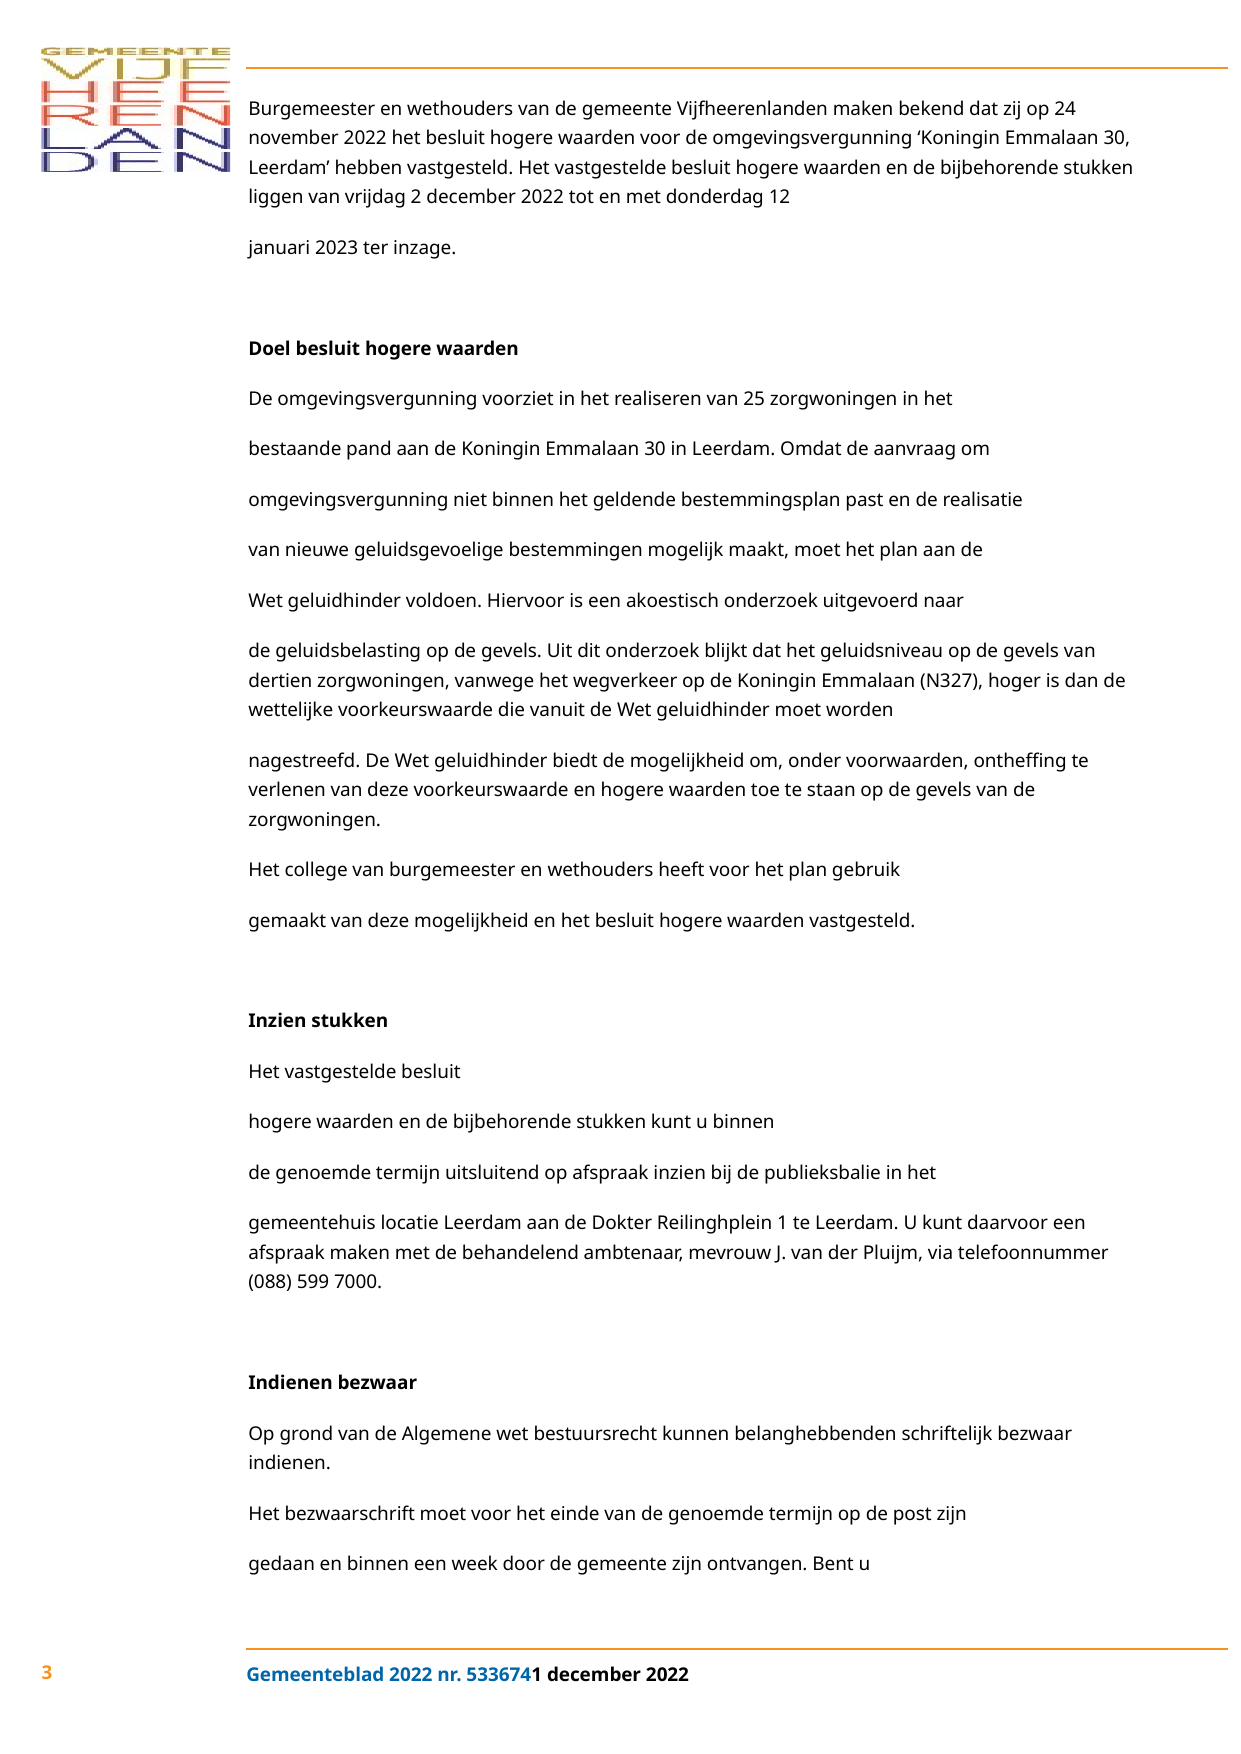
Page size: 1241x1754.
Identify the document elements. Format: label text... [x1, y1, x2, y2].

text Het vastgestelde besluit [248, 1058, 1152, 1084]
text januari 2023 ter inzage. [248, 234, 1152, 260]
text Op grond van de Algemene wet bestuursrecht kunnen belanghebbenden schriftelijk bezwaar indienen. [248, 1420, 1152, 1475]
picture [41, 47, 231, 172]
text gemeentehuis locatie Leerdam aan de Dokter Reilinghplein 1 te Leerdam. U kunt daarvoor een afspraak maken met de behandelend ambtenaar, mevrouw J. van der Pluijm, via telefoonnummer (088) 599 7000. [248, 1209, 1152, 1294]
text Het bezwaarschrift moet voor het einde van de genoemde termijn op de post zijn [248, 1500, 1152, 1526]
text De omgevingsvergunning voorziet in het realiseren van 25 zorgwoningen in het [248, 385, 1152, 411]
text Inzien stukken [248, 1008, 1152, 1033]
text Het college van burgemeester en wethouders heeft voor het plan gebruik [248, 856, 1152, 882]
text hogere waarden en de bijbehorende stukken kunt u binnen [248, 1108, 1152, 1134]
text gemaakt van deze mogelijkheid en het besluit hogere waarden vastgesteld. [248, 907, 1152, 933]
text van nieuwe geluidsgevoelige bestemmingen mogelijk maakt, moet het plan aan de [248, 536, 1152, 562]
text gedaan en binnen een week door de gemeente zijn ontvangen. Bent u [248, 1550, 1152, 1576]
text de geluidsbelasting op de gevels. Uit dit onderzoek blijkt dat het geluidsniveau op de gevels van dertien zorgwoningen, vanwege het wegverkeer op de Koningin Emmalaan (N327), hoger is dan de wettelijke voorkeurswaarde die vanuit de Wet geluidhinder moet worden [248, 637, 1152, 722]
text omgevingsvergunning niet binnen het geldende bestemmingsplan past en de realisatie [248, 486, 1152, 512]
text Doel besluit hogere waarden [248, 335, 1152, 361]
text Indienen bezwaar [248, 1369, 1152, 1395]
text de genoemde termijn uitsluitend op afspraak inzien bij de publieksbalie in het [248, 1159, 1152, 1185]
text Wet geluidhinder voldoen. Hiervoor is een akoestisch onderzoek uitgevoerd naar [248, 587, 1152, 613]
text bestaande pand aan de Koningin Emmalaan 30 in Leerdam. Omdat de aanvraag om [248, 436, 1152, 461]
text Burgemeester en wethouders van de gemeente Vijfheerenlanden maken bekend dat zij op 24 november 2022 het besluit hogere waarden voor de omgevingsvergunning ‘Koningin Emmalaan 30, Leerdam’ hebben vastgesteld. Het vastgestelde besluit hogere waarden en de bijbehorende stukken liggen van vrijdag 2 december 2022 tot en met donderdag 12 [248, 95, 1152, 209]
text nagestreefd. De Wet geluidhinder biedt de mogelijkheid om, onder voorwaarden, ontheffing te verlenen van deze voorkeurswaarde en hogere waarden toe te staan op de gevels van de zorgwoningen. [248, 747, 1152, 832]
